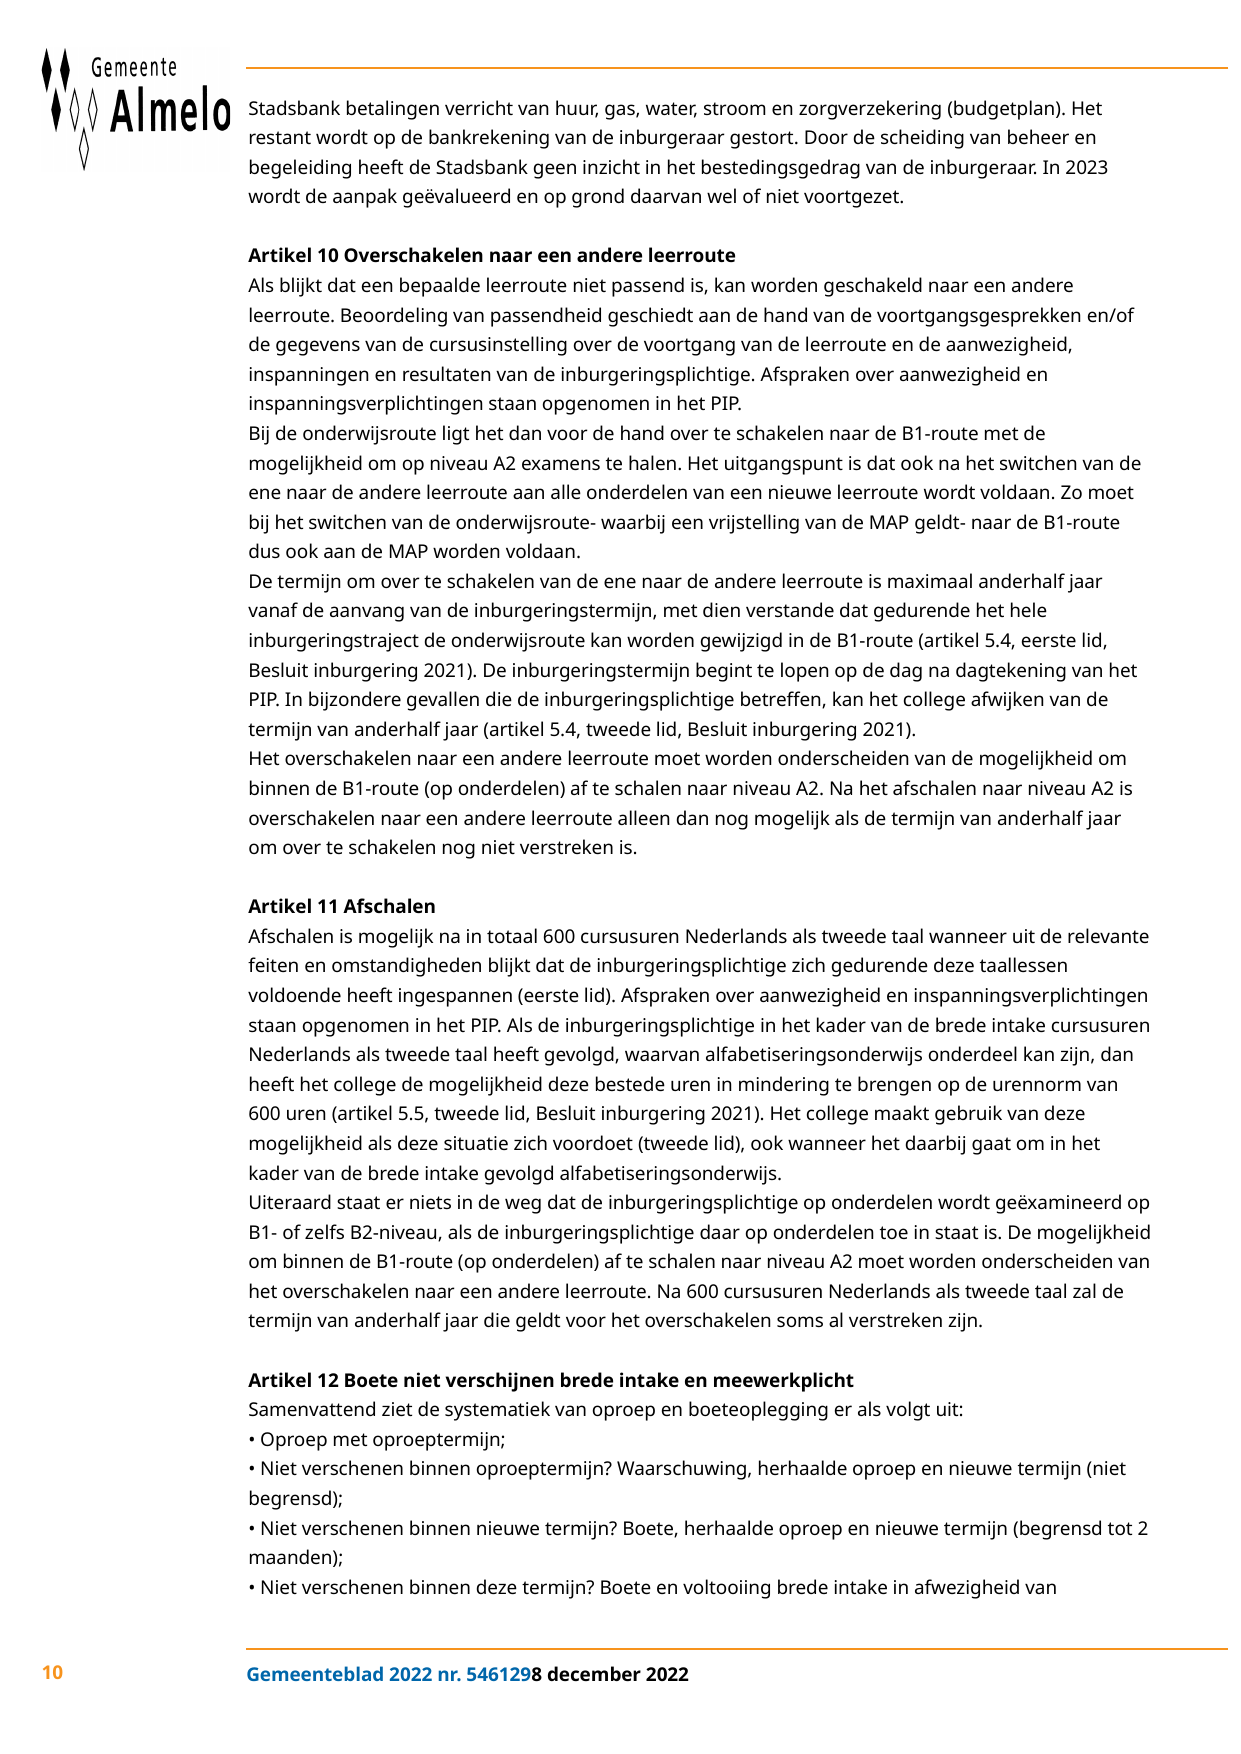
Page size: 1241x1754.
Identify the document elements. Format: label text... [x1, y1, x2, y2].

text Stadsbank betalingen verricht van huur, gas, water, stroom en zorgverzekering (budgetplan). Het restant wordt op de bankrekening van de inburgeraar gestort. Door de scheiding van beheer en begeleiding heeft de Stadsbank geen inzicht in het bestedingsgedrag van de inburgeraar. In 2023 wordt de aanpak geëvalueerd en op grond daarvan wel of niet voortgezet. [248, 95, 1152, 209]
text Artikel 11 Afschalen [248, 893, 1152, 919]
text • Niet verschenen binnen nieuwe termijn? Boete, herhaalde oproep en nieuwe termijn (begrensd tot 2 maanden); [248, 1515, 1152, 1570]
text Het overschakelen naar een andere leerroute moet worden onderscheiden van de mogelijkheid om binnen de B1-route (op onderdelen) af te schalen naar niveau A2. Na het afschalen naar niveau A2 is overschakelen naar een andere leerroute alleen dan nog mogelijk als de termijn van anderhalf jaar om over te schakelen nog niet verstreken is. [248, 746, 1152, 860]
text • Oproep met oproeptermijn; [248, 1426, 1152, 1452]
text Als blijkt dat een bepaalde leerroute niet passend is, kan worden geschakeld naar een andere leerroute. Beoordeling van passendheid geschiedt aan de hand van de voortgangsgesprekken en/of de gegevens van de cursusinstelling over de voortgang van de leerroute en de aanwezigheid, inspanningen en resultaten van de inburgeringsplichtige. Afspraken over aanwezigheid en inspanningsverplichtingen staan opgenomen in het PIP. [248, 272, 1152, 416]
text Uiteraard staat er niets in de weg dat de inburgeringsplichtige op onderdelen wordt geëxamineerd op B1- of zelfs B2-niveau, als de inburgeringsplichtige daar op onderdelen toe in staat is. De mogelijkheid om binnen de B1-route (op onderdelen) af te schalen naar niveau A2 moet worden onderscheiden van het overschakelen naar een andere leerroute. Na 600 cursusuren Nederlands als tweede taal zal de termijn van anderhalf jaar die geldt voor het overschakelen soms al verstreken zijn. [248, 1189, 1152, 1333]
text • Niet verschenen binnen oproeptermijn? Waarschuwing, herhaalde oproep en nieuwe termijn (niet begrensd); [248, 1456, 1152, 1511]
text De termijn om over te schakelen van de ene naar de andere leerroute is maximaal anderhalf jaar vanaf de aanvang van de inburgeringstermijn, met dien verstande dat gedurende het hele inburgeringstraject de onderwijsroute kan worden gewijzigd in de B1-route (artikel 5.4, eerste lid, Besluit inburgering 2021). De inburgeringstermijn begint te lopen op de dag na dagtekening van het PIP. In bijzondere gevallen die de inburgeringsplichtige betreffen, kan het college afwijken van de termijn van anderhalf jaar (artikel 5.4, tweede lid, Besluit inburgering 2021). [248, 568, 1152, 742]
text Artikel 10 Overschakelen naar een andere leerroute [248, 243, 1152, 268]
text Bij de onderwijsroute ligt het dan voor de hand over te schakelen naar de B1-route met de mogelijkheid om op niveau A2 examens te halen. Het uitgangspunt is dat ook na het switchen van de ene naar de andere leerroute aan alle onderdelen van een nieuwe leerroute wordt voldaan. Zo moet bij het switchen van de onderwijsroute- waarbij een vrijstelling van de MAP geldt- naar de B1-route dus ook aan de MAP worden voldaan. [248, 420, 1152, 564]
text Samenvattend ziet de systematiek van oproep en boeteoplegging er als volgt uit: [248, 1396, 1152, 1422]
text Afschalen is mogelijk na in totaal 600 cursusuren Nederlands als tweede taal wanneer uit de relevante feiten en omstandigheden blijkt dat de inburgeringsplichtige zich gedurende deze taallessen voldoende heeft ingespannen (eerste lid). Afspraken over aanwezigheid en inspanningsverplichtingen staan opgenomen in het PIP. Als de inburgeringsplichtige in het kader van de brede intake cursusuren Nederlands als tweede taal heeft gevolgd, waarvan alfabetiseringsonderwijs onderdeel kan zijn, dan heeft het college de mogelijkheid deze bestede uren in mindering te brengen op de urennorm van 600 uren (artikel 5.5, tweede lid, Besluit inburgering 2021). Het college maakt gebruik van deze mogelijkheid als deze situatie zich voordoet (tweede lid), ook wanneer het daarbij gaat om in het kader van de brede intake gevolgd alfabetiseringsonderwijs. [248, 923, 1152, 1186]
text • Niet verschenen binnen deze termijn? Boete en voltooiing brede intake in afwezigheid van [248, 1574, 1152, 1600]
text Artikel 12 Boete niet verschijnen brede intake en meewerkplicht [248, 1367, 1152, 1393]
picture [41, 47, 231, 172]
